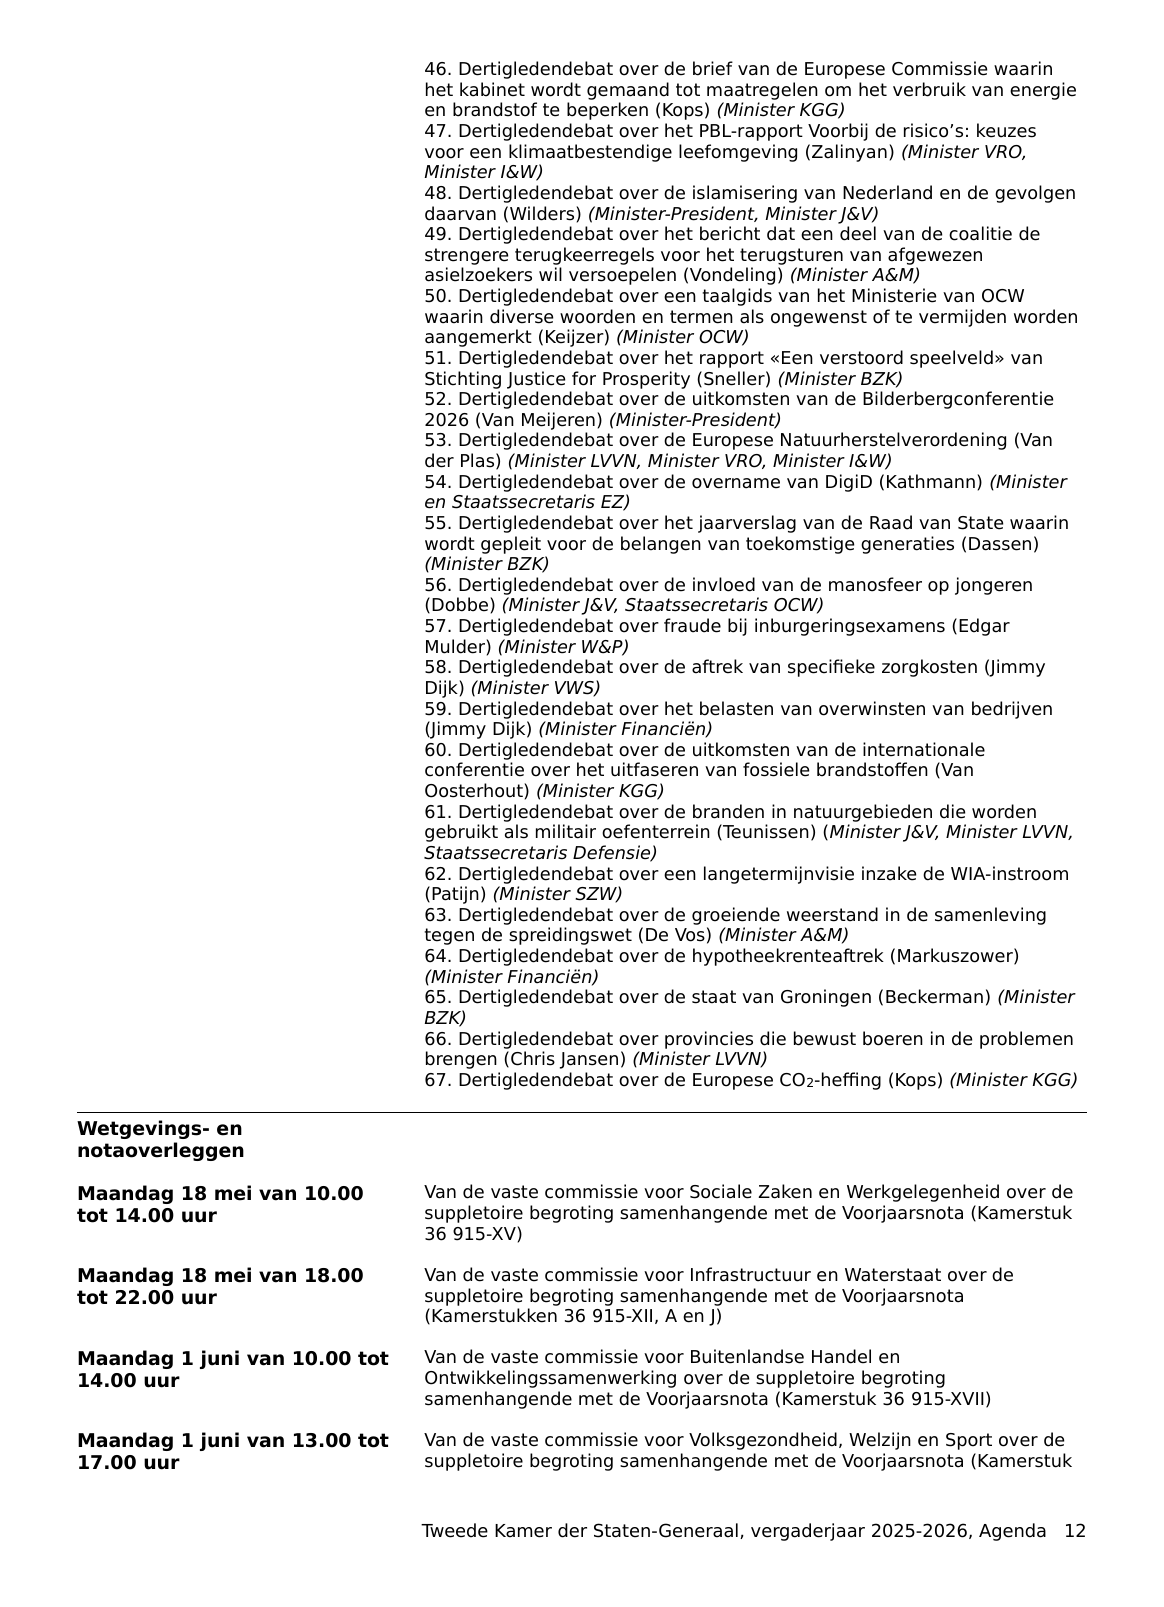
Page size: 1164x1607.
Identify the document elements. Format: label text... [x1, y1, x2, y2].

table_cell [77, 348, 401, 389]
table_cell 58. Dertigledendebat over de aftrek van specifieke zorgkosten (Jimmy Dijk) (Minister VWS) [418, 657, 1087, 698]
table_cell [77, 59, 401, 121]
table_cell Van de vaste commissie voor Sociale Zaken en Werkgelegenheid over de suppletoire begroting samenhangende met de Voorjaarsnota (Kamerstuk 36 915-XV) [418, 1183, 1087, 1244]
table_cell [77, 389, 401, 430]
table_cell [401, 1327, 418, 1347]
table_cell [77, 1244, 401, 1265]
table_cell [77, 802, 401, 863]
table_cell 56. Dertigledendebat over de invloed van de manosfeer op jongeren (Dobbe) (Minister J&V, Staatssecretaris OCW) [418, 575, 1087, 616]
table_cell 67. Dertigledendebat over de Europese CO2-heffing (Kops) (Minister KGG) [418, 1070, 1087, 1090]
table_cell Maandag 1 juni van 13.00 tot 17.00 uur [77, 1430, 401, 1474]
table_cell Van de vaste commissie voor Infrastructuur en Waterstaat over de suppletoire begroting samenhangende met de Voorjaarsnota (Kamerstukken 36 915-XII, A en J) [418, 1265, 1087, 1327]
table_cell [401, 1162, 418, 1182]
table_cell [77, 987, 401, 1028]
table_cell [77, 121, 401, 183]
table_cell [401, 1265, 418, 1327]
table_cell [401, 657, 418, 698]
table_cell [401, 987, 418, 1028]
table_cell [77, 905, 401, 946]
table_cell [77, 286, 401, 348]
table_cell 52. Dertigledendebat over de uitkomsten van de Bilderbergconferentie 2026 (Van Meijeren) (Minister-President) [418, 389, 1087, 430]
table_cell [418, 1327, 1087, 1347]
table_cell [401, 121, 418, 183]
table_cell 64. Dertigledendebat over de hypotheekrenteaftrek (Markuszower) (Minister Financiën) [418, 946, 1087, 987]
table_cell [401, 864, 418, 905]
table_cell 61. Dertigledendebat over de branden in natuurgebieden die worden gebruikt als militair oefenterrein (Teunissen) (Minister J&V, Minister LVVN, Staatssecretaris Defensie) [418, 802, 1087, 863]
table_cell Van de vaste commissie voor Volksgezondheid, Welzijn en Sport over de suppletoire begroting samenhangende met de Voorjaarsnota (Kamerstuk [418, 1430, 1087, 1474]
table_cell 65. Dertigledendebat over de staat van Groningen (Beckerman) (Minister BZK) [418, 987, 1087, 1028]
table_cell [401, 286, 418, 348]
table_cell 50. Dertigledendebat over een taalgids van het Ministerie van OCW waarin diverse woorden en termen als ongewenst of te vermijden worden aangemerkt (Keijzer) (Minister OCW) [418, 286, 1087, 348]
table_cell [77, 575, 401, 616]
table_cell 51. Dertigledendebat over het rapport «Een verstoord speelveld» van Stichting Justice for Prosperity (Sneller) (Minister BZK) [418, 348, 1087, 389]
table_cell 46. Dertigledendebat over de brief van de Europese Commissie waarin het kabinet wordt gemaand tot maatregelen om het verbruik van energie en brandstof te beperken (Kops) (Minister KGG) [418, 59, 1087, 121]
table_cell [401, 802, 418, 863]
table_cell [418, 1162, 1087, 1182]
table_cell 48. Dertigledendebat over de islamisering van Nederland en de gevolgen daarvan (Wilders) (Minister-President, Minister J&V) [418, 183, 1087, 224]
table_cell [401, 1183, 418, 1244]
table_cell 59. Dertigledendebat over het belasten van overwinsten van bedrijven (Jimmy Dijk) (Minister Financiën) [418, 699, 1087, 740]
table_cell [77, 183, 401, 224]
table_cell [401, 1029, 418, 1070]
table_header [418, 1113, 1087, 1162]
table_cell 60. Dertigledendebat over de uitkomsten van de internationale conferentie over het uitfaseren van fossiele brandstoffen (Van Oosterhout) (Minister KGG) [418, 740, 1087, 802]
table_cell [77, 430, 401, 472]
table_cell 54. Dertigledendebat over de overname van DigiD (Kathmann) (Minister en Staatssecretaris EZ) [418, 472, 1087, 513]
table_cell [401, 1244, 418, 1265]
table_cell 66. Dertigledendebat over provincies die bewust boeren in de problemen brengen (Chris Jansen) (Minister LVVN) [418, 1029, 1087, 1070]
table_cell 53. Dertigledendebat over de Europese Natuurherstelverordening (Van der Plas) (Minister LVVN, Minister VRO, Minister I&W) [418, 430, 1087, 472]
table_cell [401, 905, 418, 946]
table_cell Van de vaste commissie voor Buitenlandse Handel en Ontwikkelingssamenwerking over de suppletoire begroting samenhangende met de Voorjaarsnota (Kamerstuk 36 915-XVII) [418, 1348, 1087, 1409]
table_cell [77, 616, 401, 657]
table_cell [401, 348, 418, 389]
table_cell [77, 224, 401, 286]
table_cell [401, 513, 418, 575]
table_cell Maandag 18 mei van 18.00 tot 22.00 uur [77, 1265, 401, 1327]
table_cell [401, 1409, 418, 1430]
table_cell [401, 616, 418, 657]
table_cell [401, 946, 418, 987]
table_cell [77, 472, 401, 513]
table_cell [77, 1029, 401, 1070]
table_cell [77, 740, 401, 802]
table_cell [401, 183, 418, 224]
table_header Wetgevings- en notaoverleggen [77, 1113, 401, 1162]
table_cell [77, 513, 401, 575]
table_cell [401, 472, 418, 513]
table_cell Maandag 18 mei van 10.00 tot 14.00 uur [77, 1183, 401, 1244]
table_cell 57. Dertigledendebat over fraude bij inburgeringsexamens (Edgar Mulder) (Minister W&P) [418, 616, 1087, 657]
table_cell [77, 699, 401, 740]
table_cell [77, 1070, 401, 1090]
table_cell [418, 1409, 1087, 1430]
table_cell [401, 575, 418, 616]
table_cell [401, 740, 418, 802]
table_cell [77, 657, 401, 698]
table_cell [401, 1430, 418, 1474]
table_cell [418, 1244, 1087, 1265]
table_cell [401, 389, 418, 430]
table_cell 63. Dertigledendebat over de groeiende weerstand in de samenleving tegen de spreidingswet (De Vos) (Minister A&M) [418, 905, 1087, 946]
table_cell Maandag 1 juni van 10.00 tot 14.00 uur [77, 1348, 401, 1409]
table_cell [77, 1409, 401, 1430]
table_cell [77, 1327, 401, 1347]
table_cell [401, 1070, 418, 1090]
table_cell [401, 699, 418, 740]
table_cell [77, 864, 401, 905]
table_cell [401, 1348, 418, 1409]
table_header [401, 1113, 418, 1162]
table_cell [401, 224, 418, 286]
table_cell [77, 1162, 401, 1182]
table_cell 55. Dertigledendebat over het jaarverslag van de Raad van State waarin wordt gepleit voor de belangen van toekomstige generaties (Dassen) (Minister BZK) [418, 513, 1087, 575]
table_cell [401, 59, 418, 121]
table_cell 62. Dertigledendebat over een langetermijnvisie inzake de WIA-instroom (Patijn) (Minister SZW) [418, 864, 1087, 905]
table_cell 47. Dertigledendebat over het PBL-rapport Voorbij de risico’s: keuzes voor een klimaatbestendige leefomgeving (Zalinyan) (Minister VRO, Minister I&W) [418, 121, 1087, 183]
table_cell [401, 430, 418, 472]
table_cell [77, 946, 401, 987]
table_cell 49. Dertigledendebat over het bericht dat een deel van de coalitie de strengere terugkeerregels voor het terugsturen van afgewezen asielzoekers wil versoepelen (Vondeling) (Minister A&M) [418, 224, 1087, 286]
